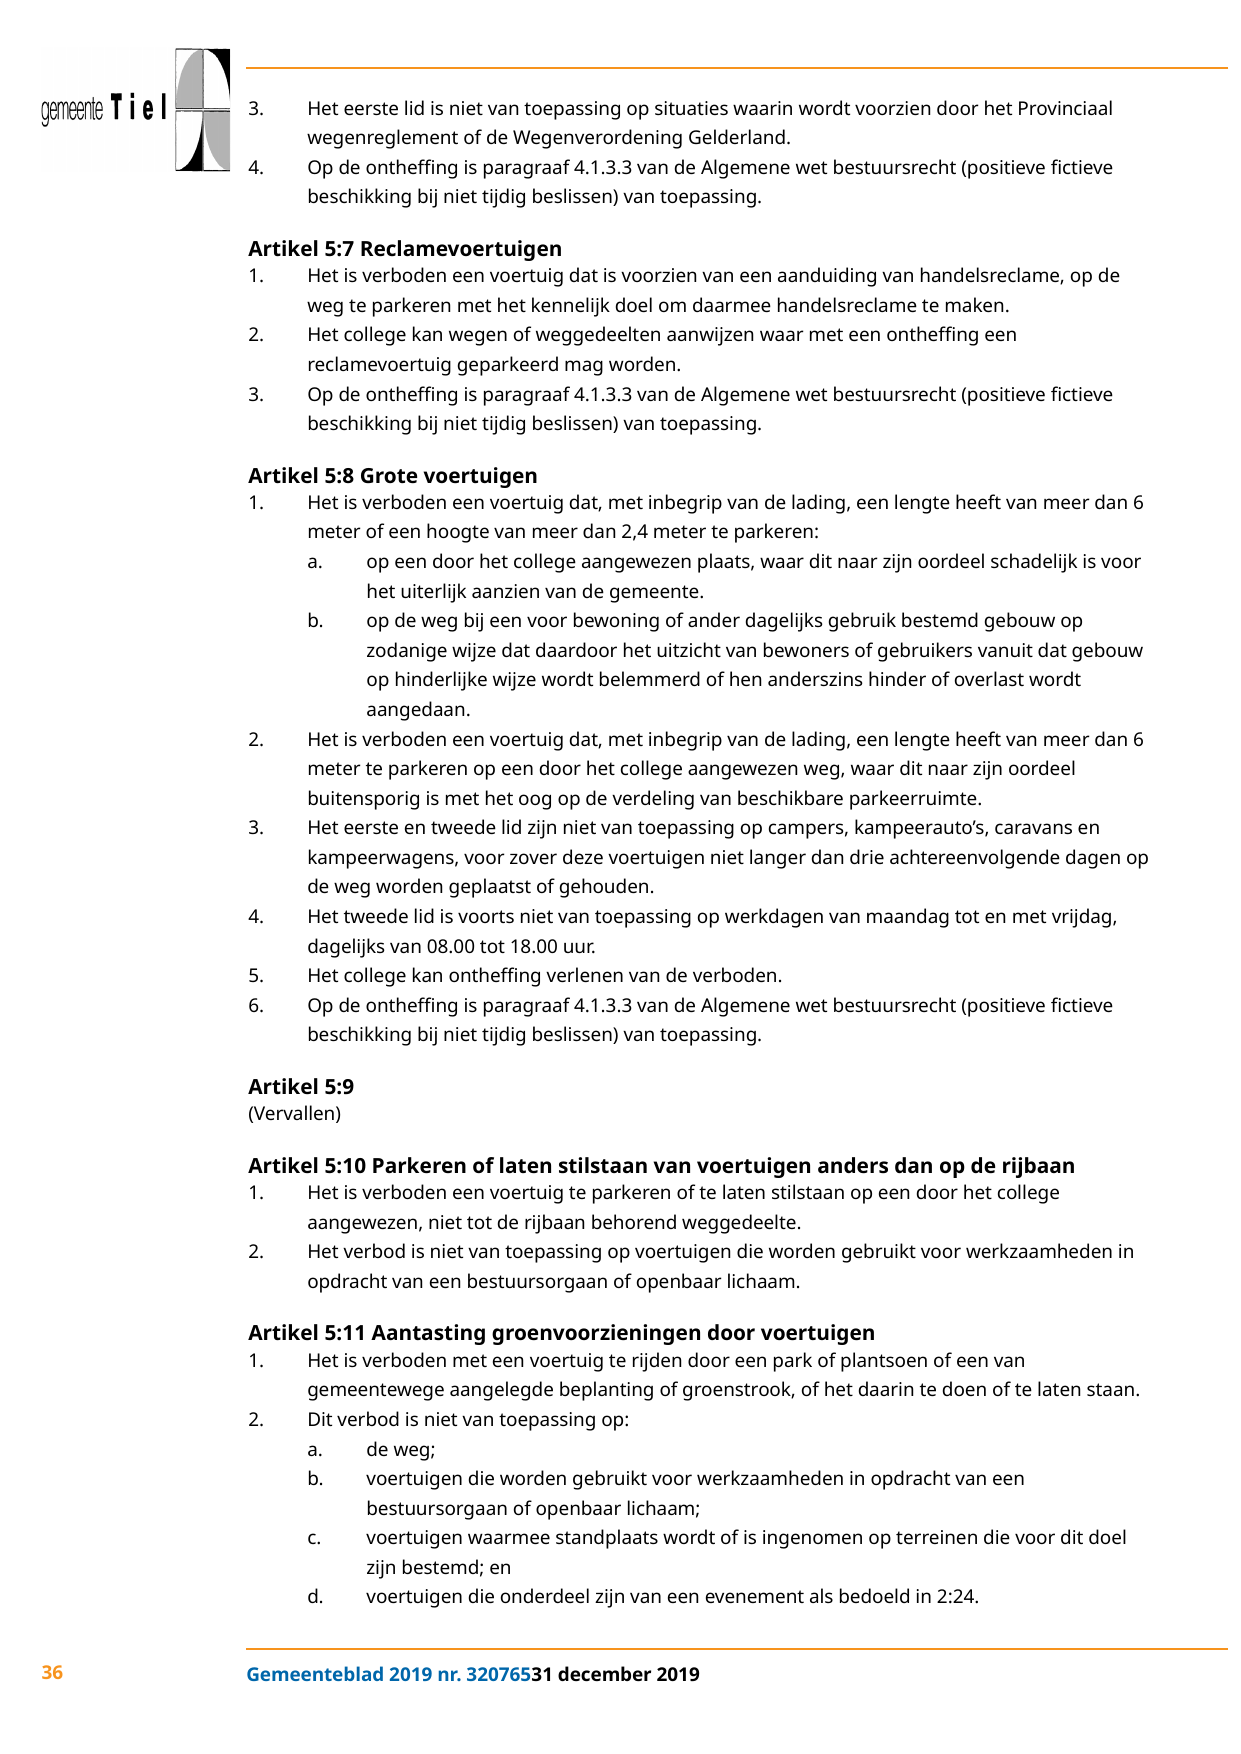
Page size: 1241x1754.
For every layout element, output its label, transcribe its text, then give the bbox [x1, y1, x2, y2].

text (Vervallen) [248, 1101, 1152, 1126]
list Het college kan ontheffing verlenen van de verboden. [248, 962, 1152, 988]
list voertuigen waarmee standplaats wordt of is ingenomen op terreinen die voor dit doel zijn bestemd; en [307, 1524, 1152, 1580]
list op een door het college aangewezen plaats, waar dit naar zijn oordeel schadelijk is voor het uiterlijk aanzien van de gemeente. [307, 548, 1152, 604]
list Dit verbod is niet van toepassing op: [248, 1406, 1152, 1432]
list Op de ontheffing is paragraaf 4.1.3.3 van de Algemene wet bestuursrecht (positieve fictieve beschikking bij niet tijdig beslissen) van toepassing. [248, 381, 1152, 436]
picture [41, 47, 231, 172]
list Het is verboden een voertuig dat, met inbegrip van de lading, een lengte heeft van meer dan 6 meter te parkeren op een door het college aangewezen weg, waar dit naar zijn oordeel buitensporig is met het oog op de verdeling van beschikbare parkeerruimte. [248, 726, 1152, 811]
text Artikel 5:7 Reclamevoertuigen [248, 234, 1152, 262]
list Op de ontheffing is paragraaf 4.1.3.3 van de Algemene wet bestuursrecht (positieve fictieve beschikking bij niet tijdig beslissen) van toepassing. [248, 154, 1152, 209]
list Het is verboden een voertuig te parkeren of te laten stilstaan op een door het college aangewezen, niet tot de rijbaan behorend weggedeelte. [248, 1179, 1152, 1235]
list voertuigen die onderdeel zijn van een evenement als bedoeld in 2:24. [307, 1584, 1152, 1609]
text Artikel 5:9 [248, 1072, 1152, 1101]
list Het college kan wegen of weggedeelten aanwijzen waar met een ontheffing een reclamevoertuig geparkeerd mag worden. [248, 322, 1152, 377]
list Het is verboden een voertuig dat is voorzien van een aanduiding van handelsreclame, op de weg te parkeren met het kennelijk doel om daarmee handelsreclame te maken. [248, 262, 1152, 318]
list op de weg bij een voor bewoning of ander dagelijks gebruik bestemd gebouw op zodanige wijze dat daardoor het uitzicht van bewoners of gebruikers vanuit dat gebouw op hinderlijke wijze wordt belemmerd of hen anderszins hinder of overlast wordt aangedaan. [307, 607, 1152, 722]
list voertuigen die worden gebruikt voor werkzaamheden in opdracht van een bestuursorgaan of openbaar lichaam; [307, 1465, 1152, 1521]
text Artikel 5:8 Grote voertuigen [248, 461, 1152, 489]
list Het is verboden met een voertuig te rijden door een park of plantsoen of een van gemeentewege aangelegde beplanting of groenstrook, of het daarin te doen of te laten staan. [248, 1347, 1152, 1402]
text Artikel 5:10 Parkeren of laten stilstaan van voertuigen anders dan op de rijbaan [248, 1151, 1152, 1179]
list Het verbod is niet van toepassing op voertuigen die worden gebruikt voor werkzaamheden in opdracht van een bestuursorgaan of openbaar lichaam. [248, 1238, 1152, 1294]
list de weg; [307, 1436, 1152, 1461]
list Het tweede lid is voorts niet van toepassing op werkdagen van maandag tot en met vrijdag, dagelijks van 08.00 tot 18.00 uur. [248, 903, 1152, 959]
list Het eerste en tweede lid zijn niet van toepassing op campers, kampeerauto’s, caravans en kampeerwagens, voor zover deze voertuigen niet langer dan drie achtereenvolgende dagen op de weg worden geplaatst of gehouden. [248, 814, 1152, 899]
list Het eerste lid is niet van toepassing op situaties waarin wordt voorzien door het Provinciaal wegenreglement of de Wegenverordening Gelderland. [248, 95, 1152, 150]
list Het is verboden een voertuig dat, met inbegrip van de lading, een lengte heeft van meer dan 6 meter of een hoogte van meer dan 2,4 meter te parkeren: [248, 489, 1152, 544]
list Op de ontheffing is paragraaf 4.1.3.3 van de Algemene wet bestuursrecht (positieve fictieve beschikking bij niet tijdig beslissen) van toepassing. [248, 992, 1152, 1047]
text Artikel 5:11 Aantasting groenvoorzieningen door voertuigen [248, 1318, 1152, 1347]
